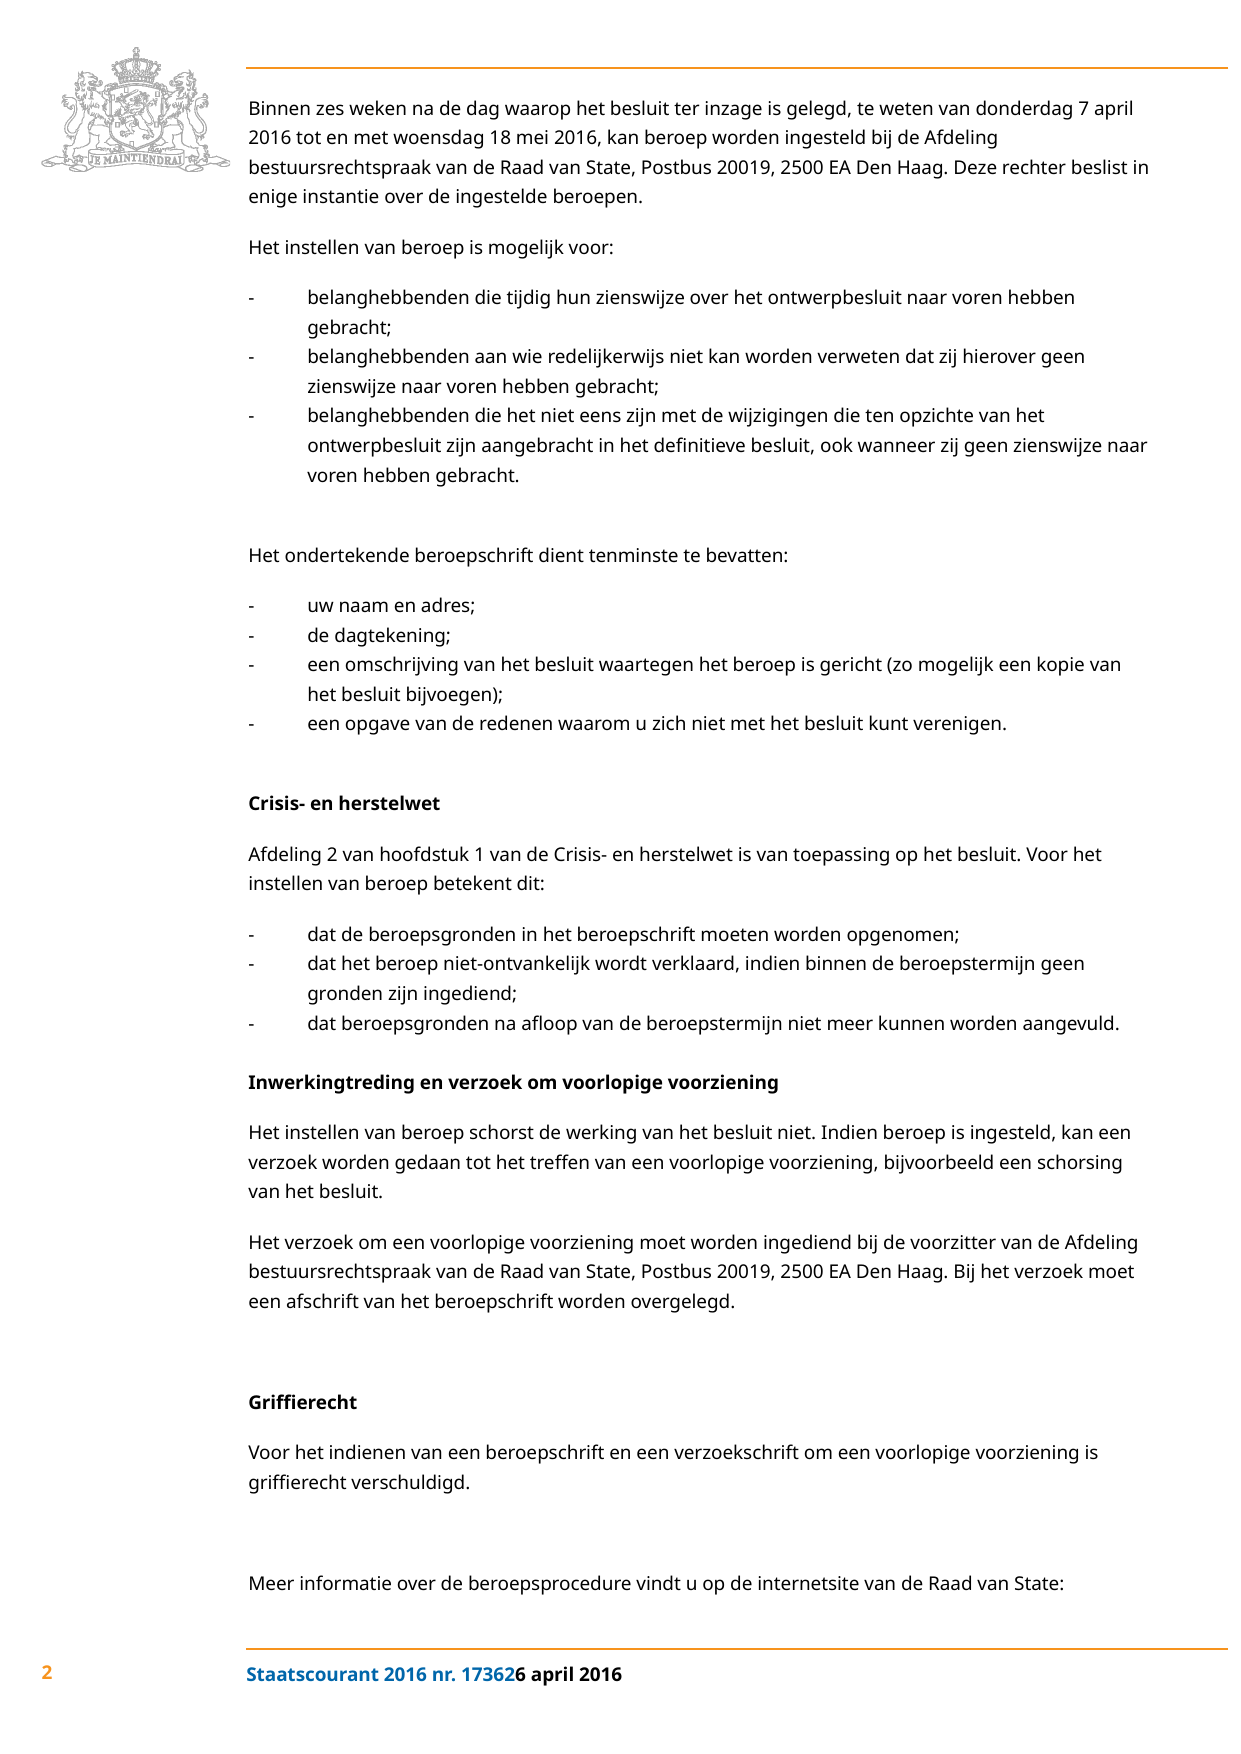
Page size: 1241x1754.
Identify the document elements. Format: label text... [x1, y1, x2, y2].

text Het verzoek om een voorlopige voorziening moet worden ingediend bij de voorzitter van de Afdeling bestuursrechtspraak van de Raad van State, Postbus 20019, 2500 EA Den Haag. Bij het verzoek moet een afschrift van het beroepschrift worden overgelegd. [248, 1229, 1152, 1314]
text Het instellen van beroep schorst de werking van het besluit niet. Indien beroep is ingesteld, kan een verzoek worden gedaan tot het treffen van een voorlopige voorziening, bijvoorbeeld een schorsing van het besluit. [248, 1119, 1152, 1204]
list belanghebbenden die tijdig hun zienswijze over het ontwerpbesluit naar voren hebben gebracht; [248, 284, 1152, 340]
list een omschrijving van het besluit waartegen het beroep is gericht (zo mogelijk een kopie van het besluit bijvoegen); [248, 651, 1152, 707]
text Meer informatie over de beroepsprocedure vindt u op de internetsite van de Raad van State: [248, 1570, 1152, 1596]
list een opgave van de redenen waarom u zich niet met het besluit kunt verenigen. [248, 711, 1152, 736]
text Voor het indienen van een beroepschrift en een verzoekschrift om een voorlopige voorziening is griffierecht verschuldigd. [248, 1439, 1152, 1495]
list de dagtekening; [248, 622, 1152, 648]
text Het instellen van beroep is mogelijk voor: [248, 234, 1152, 260]
list dat het beroep niet-ontvankelijk wordt verklaard, indien binnen de beroepstermijn geen gronden zijn ingediend; [248, 951, 1152, 1006]
text Inwerkingtreding en verzoek om voorlopige voorziening [248, 1069, 1152, 1095]
list belanghebbenden die het niet eens zijn met de wijzigingen die ten opzichte van het ontwerpbesluit zijn aangebracht in het definitieve besluit, ook wanneer zij geen zienswijze naar voren hebben gebracht. [248, 403, 1152, 488]
list dat de beroepsgronden in het beroepschrift moeten worden opgenomen; [248, 921, 1152, 947]
picture [41, 47, 231, 172]
text Crisis- en herstelwet [248, 791, 1152, 816]
list uw naam en adres; [248, 592, 1152, 618]
list dat beroepsgronden na afloop van de beroepstermijn niet meer kunnen worden aangevuld. [248, 1010, 1152, 1036]
text Binnen zes weken na de dag waarop het besluit ter inzage is gelegd, te weten van donderdag 7 april 2016 tot en met woensdag 18 mei 2016, kan beroep worden ingesteld bij de Afdeling bestuursrechtspraak van de Raad van State, Postbus 20019, 2500 EA Den Haag. Deze rechter beslist in enige instantie over de ingestelde beroepen. [248, 95, 1152, 209]
text Afdeling 2 van hoofdstuk 1 van de Crisis- en herstelwet is van toepassing op het besluit. Voor het instellen van beroep betekent dit: [248, 841, 1152, 896]
list belanghebbenden aan wie redelijkerwijs niet kan worden verweten dat zij hierover geen zienswijze naar voren hebben gebracht; [248, 343, 1152, 399]
text Het ondertekende beroepschrift dient tenminste te bevatten: [248, 542, 1152, 568]
text Griffierecht [248, 1389, 1152, 1415]
